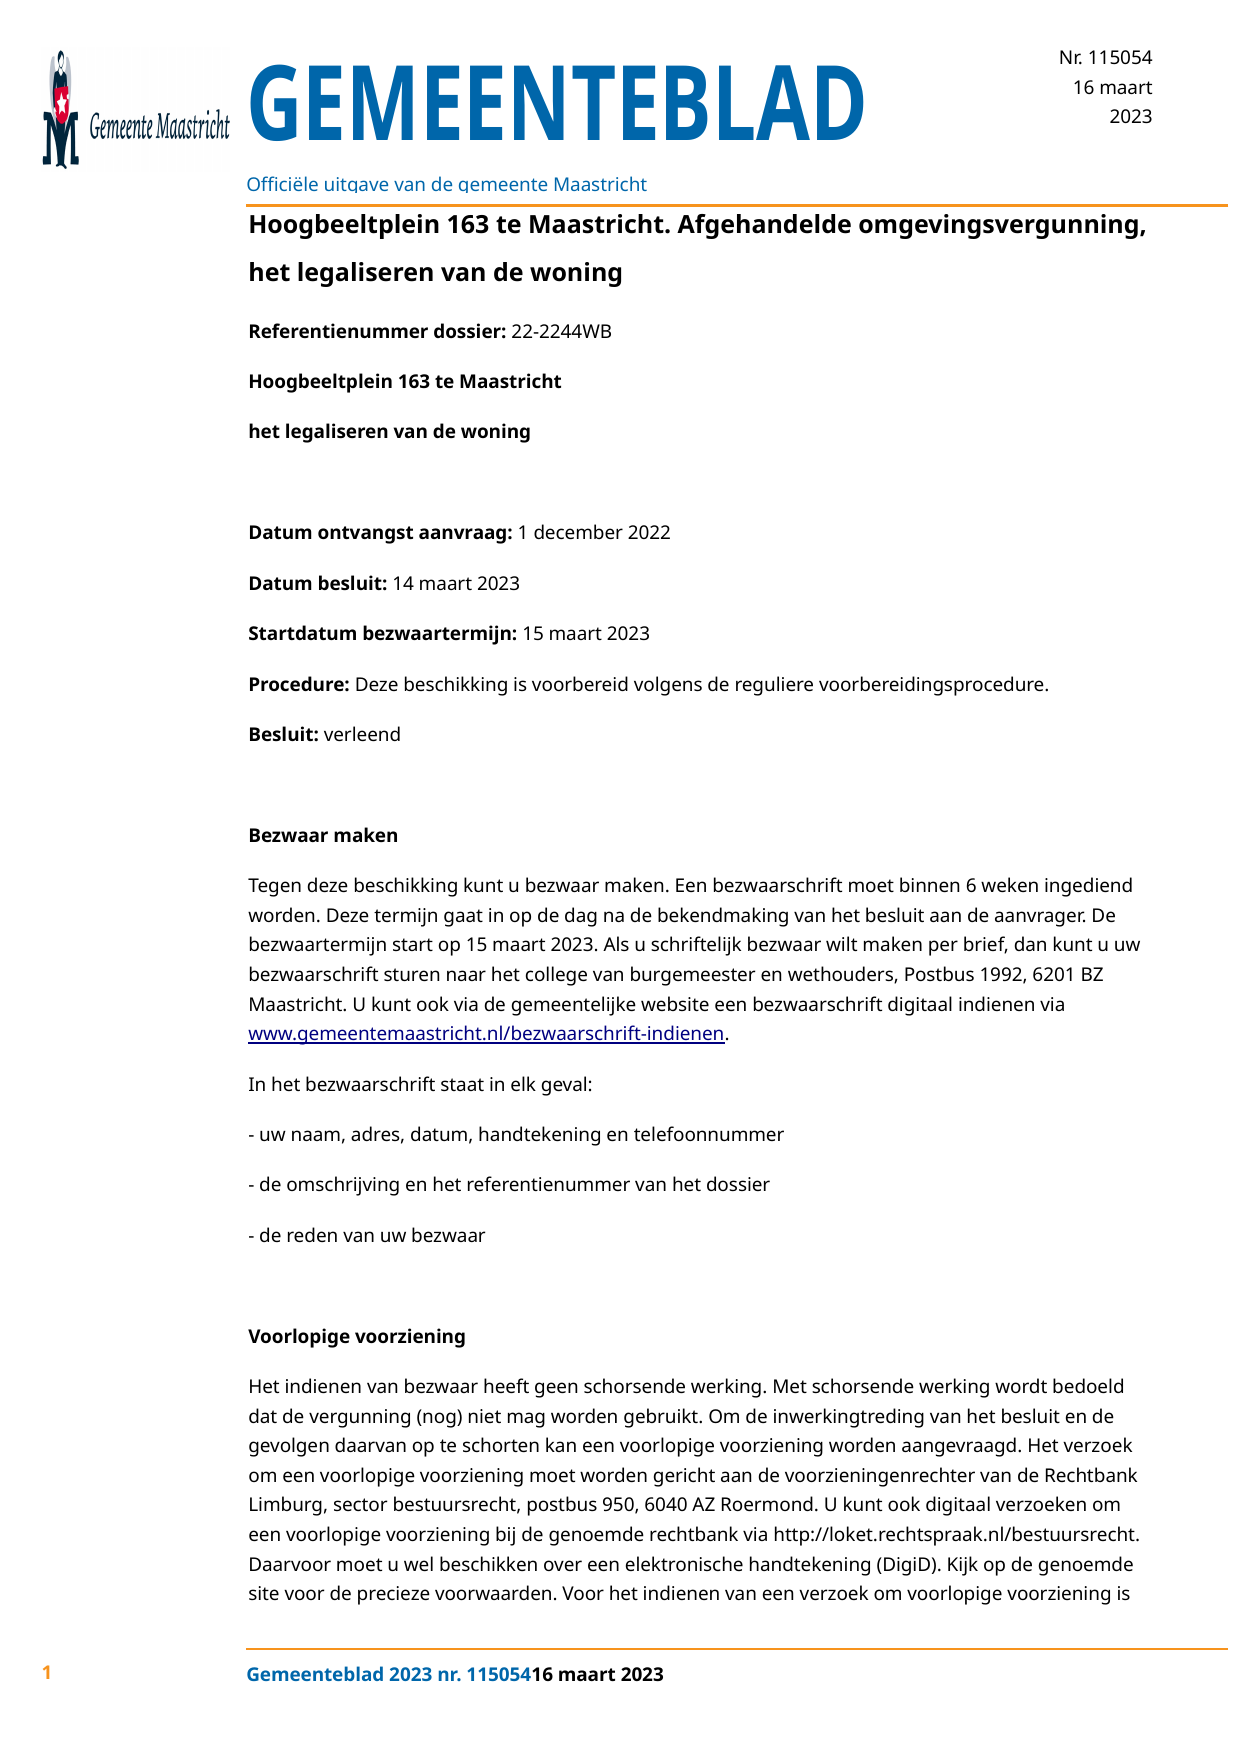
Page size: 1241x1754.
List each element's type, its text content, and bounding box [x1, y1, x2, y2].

text Hoogbeeltplein 163 te Maastricht. Afgehandelde omgevingsvergunning, het legaliseren van de woning [248, 207, 1152, 288]
text Datum besluit: 14 maart 2023 [248, 570, 1152, 596]
text het legaliseren van de woning [248, 419, 1152, 444]
picture [41, 47, 231, 172]
text Het indienen van bezwaar heeft geen schorsende werking. Met schorsende werking wordt bedoeld dat de vergunning (nog) niet mag worden gebruikt. Om de inwerkingtreding van het besluit en de gevolgen daarvan op te schorten kan een voorlopige voorziening worden aangevraagd. Het verzoek om een voorlopige voorziening moet worden gericht aan de voorzieningenrechter van de Rechtbank Limburg, sector bestuursrecht, postbus 950, 6040 AZ Roermond. U kunt ook digitaal verzoeken om een voorlopige voorziening bij de genoemde rechtbank via http://loket.rechtspraak.nl/bestuursrecht. Daarvoor moet u wel beschikken over een elektronische handtekening (DigiD). Kijk op de genoemde site voor de precieze voorwaarden. Voor het indienen van een verzoek om voorlopige voorziening is [248, 1373, 1152, 1606]
text Procedure: Deze beschikking is voorbereid volgens de reguliere voorbereidingsprocedure. [248, 671, 1152, 697]
text - de omschrijving en het referentienummer van het dossier [248, 1172, 1152, 1197]
text Referentienummer dossier: 22-2244WB [248, 318, 1152, 344]
text Startdatum bezwaartermijn: 15 maart 2023 [248, 620, 1152, 646]
text Tegen deze beschikking kunt u bezwaar maken. Een bezwaarschrift moet binnen 6 weken ingediend worden. Deze termijn gaat in op de dag na de bekendmaking van het besluit aan de aanvrager. De bezwaartermijn start op 15 maart 2023. Als u schriftelijk bezwaar wilt maken per brief, dan kunt u uw bezwaarschrift sturen naar het college van burgemeester en wethouders, Postbus 1992, 6201 BZ Maastricht. U kunt ook via de gemeentelijke website een bezwaarschrift digitaal indienen via www.gemeentemaastricht.nl/bezwaarschrift-indienen. [248, 872, 1152, 1046]
text - de reden van uw bezwaar [248, 1222, 1152, 1248]
text Voorlopige voorziening [248, 1323, 1152, 1349]
text Hoogbeeltplein 163 te Maastricht [248, 368, 1152, 394]
text Besluit: verleend [248, 721, 1152, 747]
text Bezwaar maken [248, 822, 1152, 848]
text Datum ontvangst aanvraag: 1 december 2022 [248, 519, 1152, 545]
text In het bezwaarschrift staat in elk geval: [248, 1071, 1152, 1097]
text - uw naam, adres, datum, handtekening en telefoonnummer [248, 1121, 1152, 1147]
